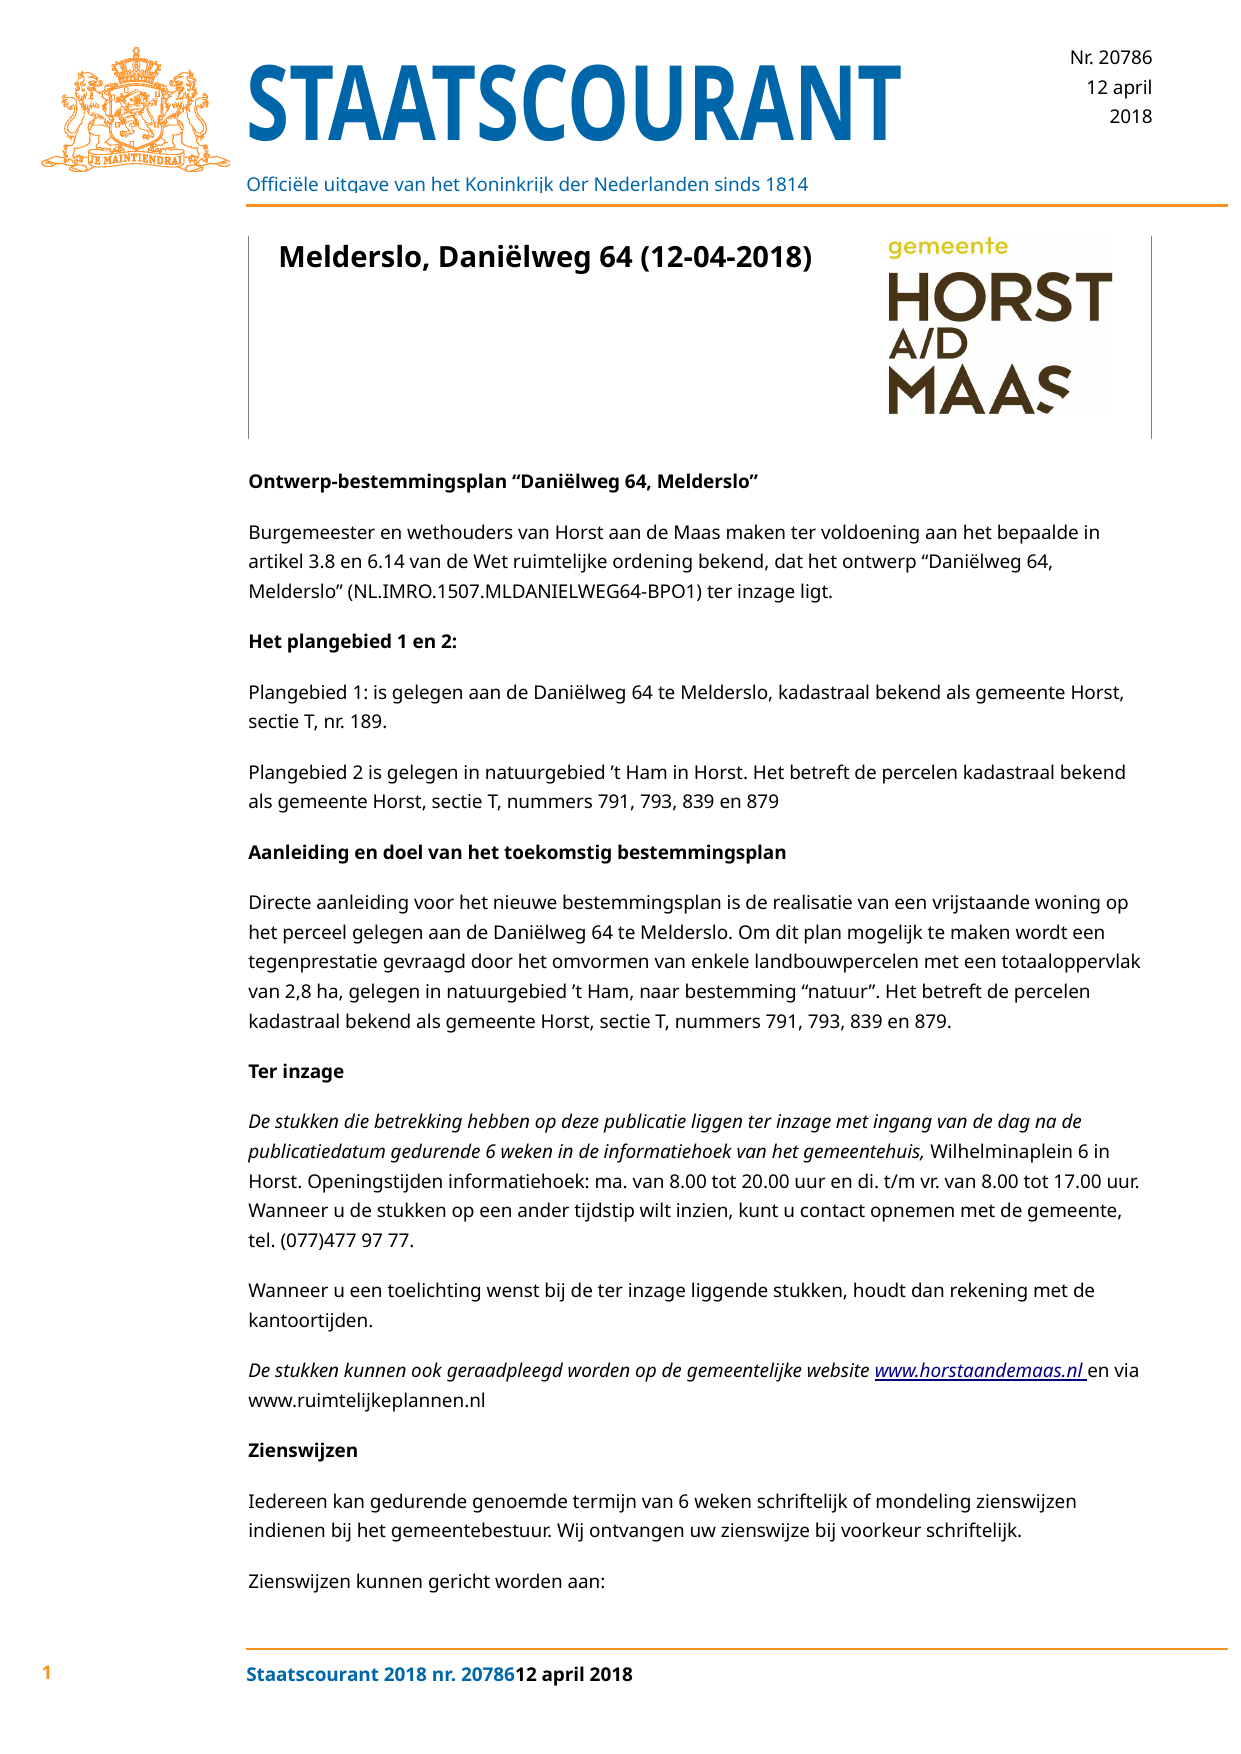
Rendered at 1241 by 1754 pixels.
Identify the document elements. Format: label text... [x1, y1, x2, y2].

text Ter inzage [248, 1058, 1152, 1084]
text Aanleiding en doel van het toekomstig bestemmingsplan [248, 839, 1152, 865]
text Burgemeester en wethouders van Horst aan de Maas maken ter voldoening aan het bepaalde in artikel 3.8 en 6.14 van de Wet ruimtelijke ordening bekend, dat het ontwerp “Daniëlweg 64, Melderslo” (NL.IMRO.1507.MLDANIELWEG64-BPO1) ter inzage ligt. [248, 519, 1152, 604]
text Ontwerp-bestemmingsplan “Daniëlweg 64, Melderslo” [248, 469, 1152, 494]
text De stukken die betrekking hebben op deze publicatie liggen ter inzage met ingang van de dag na de publicatiedatum gedurende 6 weken in de informatiehoek van het gemeentehuis, Wilhelminaplein 6 in Horst. Openingstijden informatiehoek: ma. van 8.00 tot 20.00 uur en di. t/m vr. van 8.00 tot 17.00 uur. Wanneer u de stukken op een ander tijdstip wilt inzien, kunt u contact opnemen met de gemeente, tel. (077)477 97 77. [248, 1109, 1152, 1253]
text De stukken kunnen ook geraadpleegd worden op de gemeentelijke website www.horstaandemaas.nl en via www.ruimtelijkeplannen.nl [248, 1357, 1152, 1413]
text Iedereen kan gedurende genoemde termijn van 6 weken schriftelijk of mondeling zienswijzen indienen bij het gemeentebestuur. Wij ontvangen uw zienswijze bij voorkeur schriftelijk. [248, 1488, 1152, 1543]
text Zienswijzen kunnen gericht worden aan: [248, 1568, 1152, 1593]
text Het plangebied 1 en 2: [248, 629, 1152, 654]
picture [888, 236, 1113, 414]
table_header Melderslo, Daniëlweg 64 (12-04-2018) [249, 236, 850, 439]
text Plangebied 2 is gelegen in natuurgebied ’t Ham in Horst. Het betreft de percelen kadastraal bekend als gemeente Horst, sectie T, nummers 791, 793, 839 en 879 [248, 759, 1152, 814]
text Directe aanleiding voor het nieuwe bestemmingsplan is de realisatie van een vrijstaande woning op het perceel gelegen aan de Daniëlweg 64 te Melderslo. Om dit plan mogelijk te maken wordt een tegenprestatie gevraagd door het omvormen van enkele landbouwpercelen met een totaaloppervlak van 2,8 ha, gelegen in natuurgebied ’t Ham, naar bestemming “natuur”. Het betreft de percelen kadastraal bekend als gemeente Horst, sectie T, nummers 791, 793, 839 en 879. [248, 889, 1152, 1033]
table_header [850, 414, 1151, 439]
picture [41, 47, 231, 172]
text Zienswijzen [248, 1437, 1152, 1463]
text Plangebied 1: is gelegen aan de Daniëlweg 64 te Melderslo, kadastraal bekend als gemeente Horst, sectie T, nr. 189. [248, 679, 1152, 734]
text Wanneer u een toelichting wenst bij de ter inzage liggende stukken, houdt dan rekening met de kantoortijden. [248, 1277, 1152, 1333]
table_header [1113, 236, 1151, 413]
table_header [850, 236, 888, 413]
